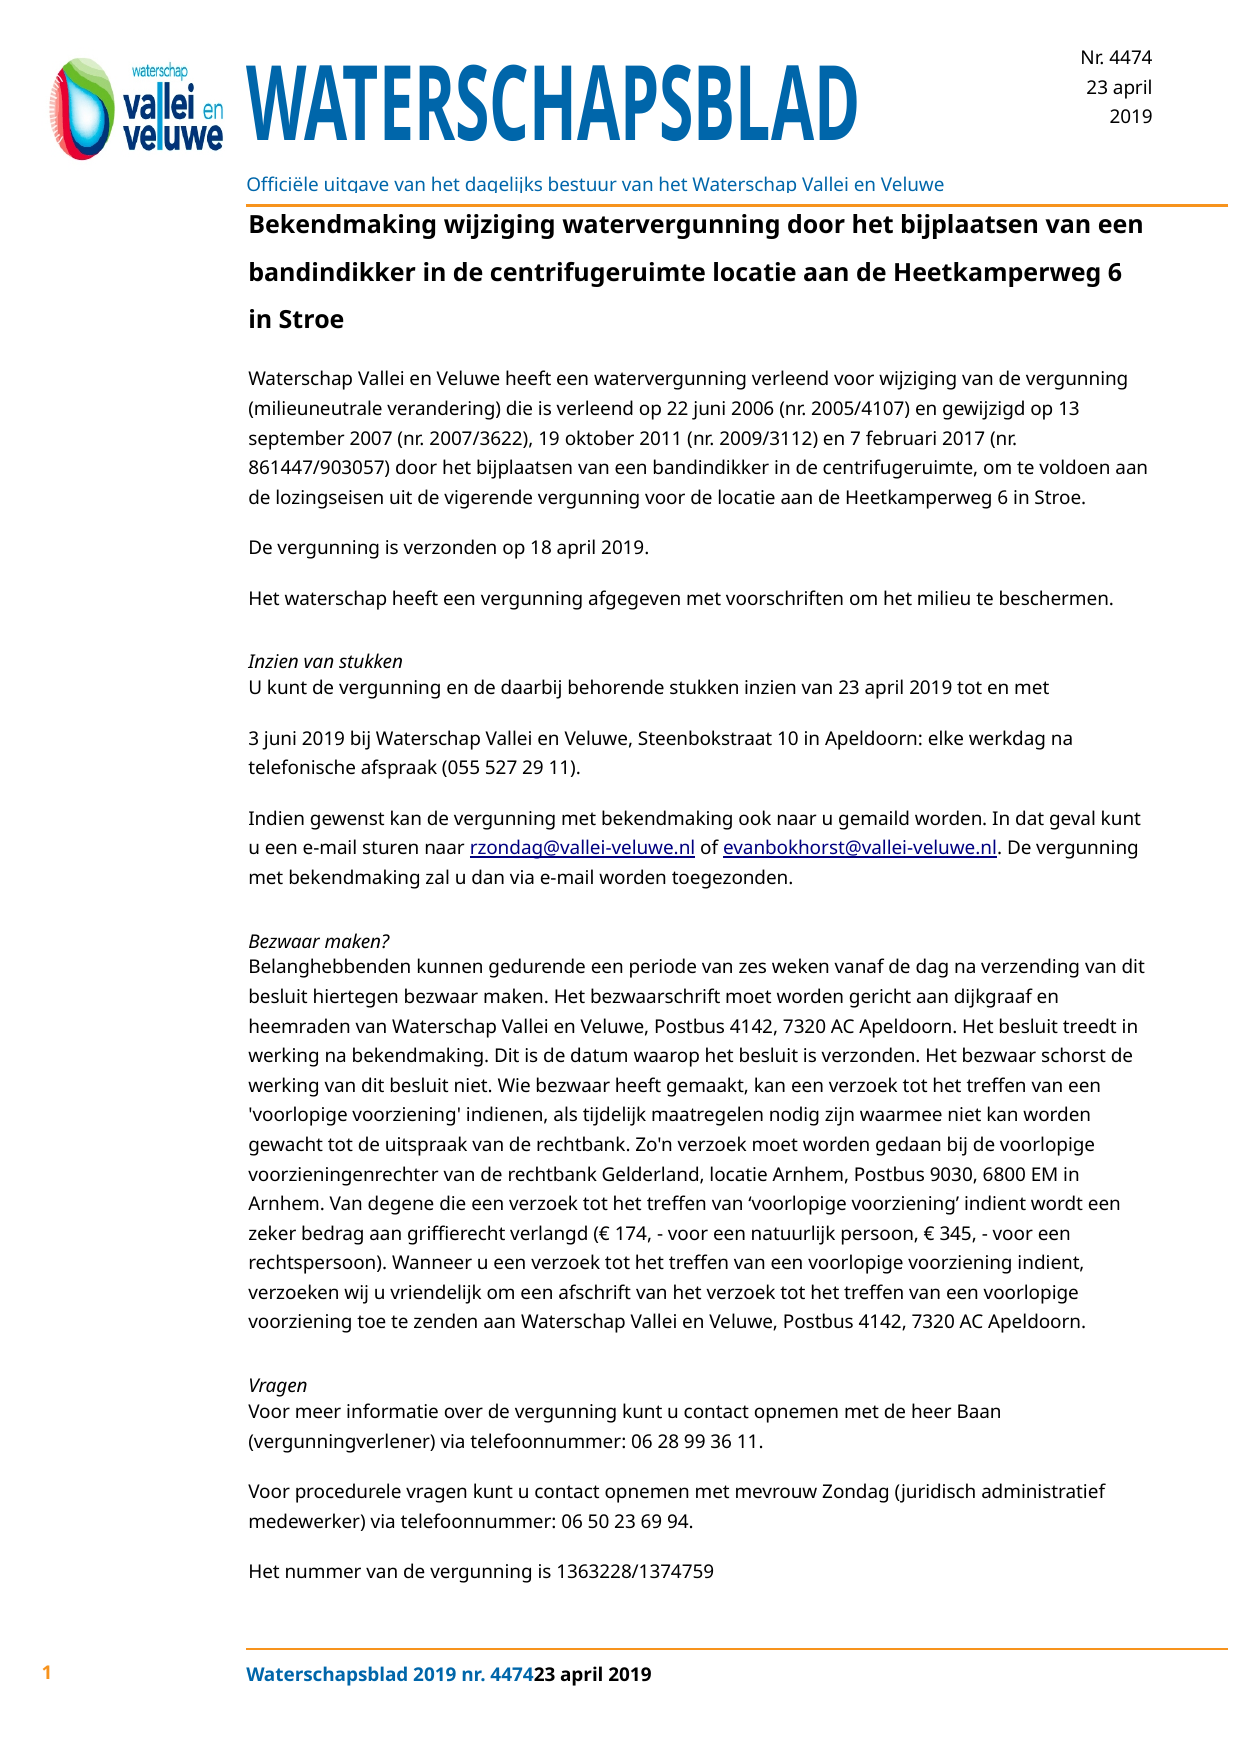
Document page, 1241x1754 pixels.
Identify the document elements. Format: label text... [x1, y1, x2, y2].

text Het nummer van de vergunning is 1363228/1374759 [248, 1558, 1152, 1584]
text 3 juni 2019 bij Waterschap Vallei en Veluwe, Steenbokstraat 10 in Apeldoorn: elke werkdag na telefonische afspraak (055 527 29 11). [248, 725, 1152, 780]
text Vragen [248, 1373, 1152, 1398]
text U kunt de vergunning en de daarbij behorende stukken inzien van 23 april 2019 tot en met [248, 674, 1152, 700]
text Voor meer informatie over de vergunning kunt u contact opnemen met de heer Baan (vergunningverlener) via telefoonnummer: 06 28 99 36 11. [248, 1398, 1152, 1454]
text Inzien van stukken [248, 649, 1152, 674]
text Belanghebbenden kunnen gedurende een periode van zes weken vanaf de dag na verzending van dit besluit hiertegen bezwaar maken. Het bezwaarschrift moet worden gericht aan dijkgraaf en heemraden van Waterschap Vallei en Veluwe, Postbus 4142, 7320 AC Apeldoorn. Het besluit treedt in werking na bekendmaking. Dit is de datum waarop het besluit is verzonden. Het bezwaar schorst de werking van dit besluit niet. Wie bezwaar heeft gemaakt, kan een verzoek tot het treffen van een 'voorlopige voorziening' indienen, als tijdelijk maatregelen nodig zijn waarmee niet kan worden gewacht tot de uitspraak van de rechtbank. Zo'n verzoek moet worden gedaan bij de voorlopige voorzieningenrechter van de rechtbank Gelderland, locatie Arnhem, Postbus 9030, 6800 EM in Arnhem. Van degene die een verzoek tot het treffen van ‘voorlopige voorziening’ indient wordt een zeker bedrag aan griffierecht verlangd (€ 174, - voor een natuurlijk persoon, € 345, - voor een rechtspersoon). Wanneer u een verzoek tot het treffen van een voorlopige voorziening indient, verzoeken wij u vriendelijk om een afschrift van het verzoek tot het treffen van een voorlopige voorziening toe te zenden aan Waterschap Vallei en Veluwe, Postbus 4142, 7320 AC Apeldoorn. [248, 954, 1152, 1334]
text Voor procedurele vragen kunt u contact opnemen met mevrouw Zondag (juridisch administratief medewerker) via telefoonnummer: 06 50 23 69 94. [248, 1478, 1152, 1534]
picture [41, 47, 231, 172]
text De vergunning is verzonden op 18 april 2019. [248, 534, 1152, 560]
text Het waterschap heeft een vergunning afgegeven met voorschriften om het milieu te beschermen. [248, 585, 1152, 610]
text Bezwaar maken? [248, 928, 1152, 954]
text Waterschap Vallei en Veluwe heeft een watervergunning verleend voor wijziging van de vergunning (milieuneutrale verandering) die is verleend op 22 juni 2006 (nr. 2005/4107) en gewijzigd op 13 september 2007 (nr. 2007/3622), 19 oktober 2011 (nr. 2009/3112) en 7 februari 2017 (nr. 861447/903057) door het bijplaatsen van een bandindikker in de centrifugeruimte, om te voldoen aan de lozingseisen uit de vigerende vergunning voor de locatie aan de Heetkamperweg 6 in Stroe. [248, 366, 1152, 509]
text Bekendmaking wijziging watervergunning door het bijplaatsen van een bandindikker in de centrifugeruimte locatie aan de Heetkamperweg 6 in Stroe [248, 207, 1152, 336]
text Indien gewenst kan de vergunning met bekendmaking ook naar u gemaild worden. In dat geval kunt u een e-mail sturen naar rzondag@vallei-veluwe.nl of evanbokhorst@vallei-veluwe.nl. De vergunning met bekendmaking zal u dan via e-mail worden toegezonden. [248, 805, 1152, 890]
